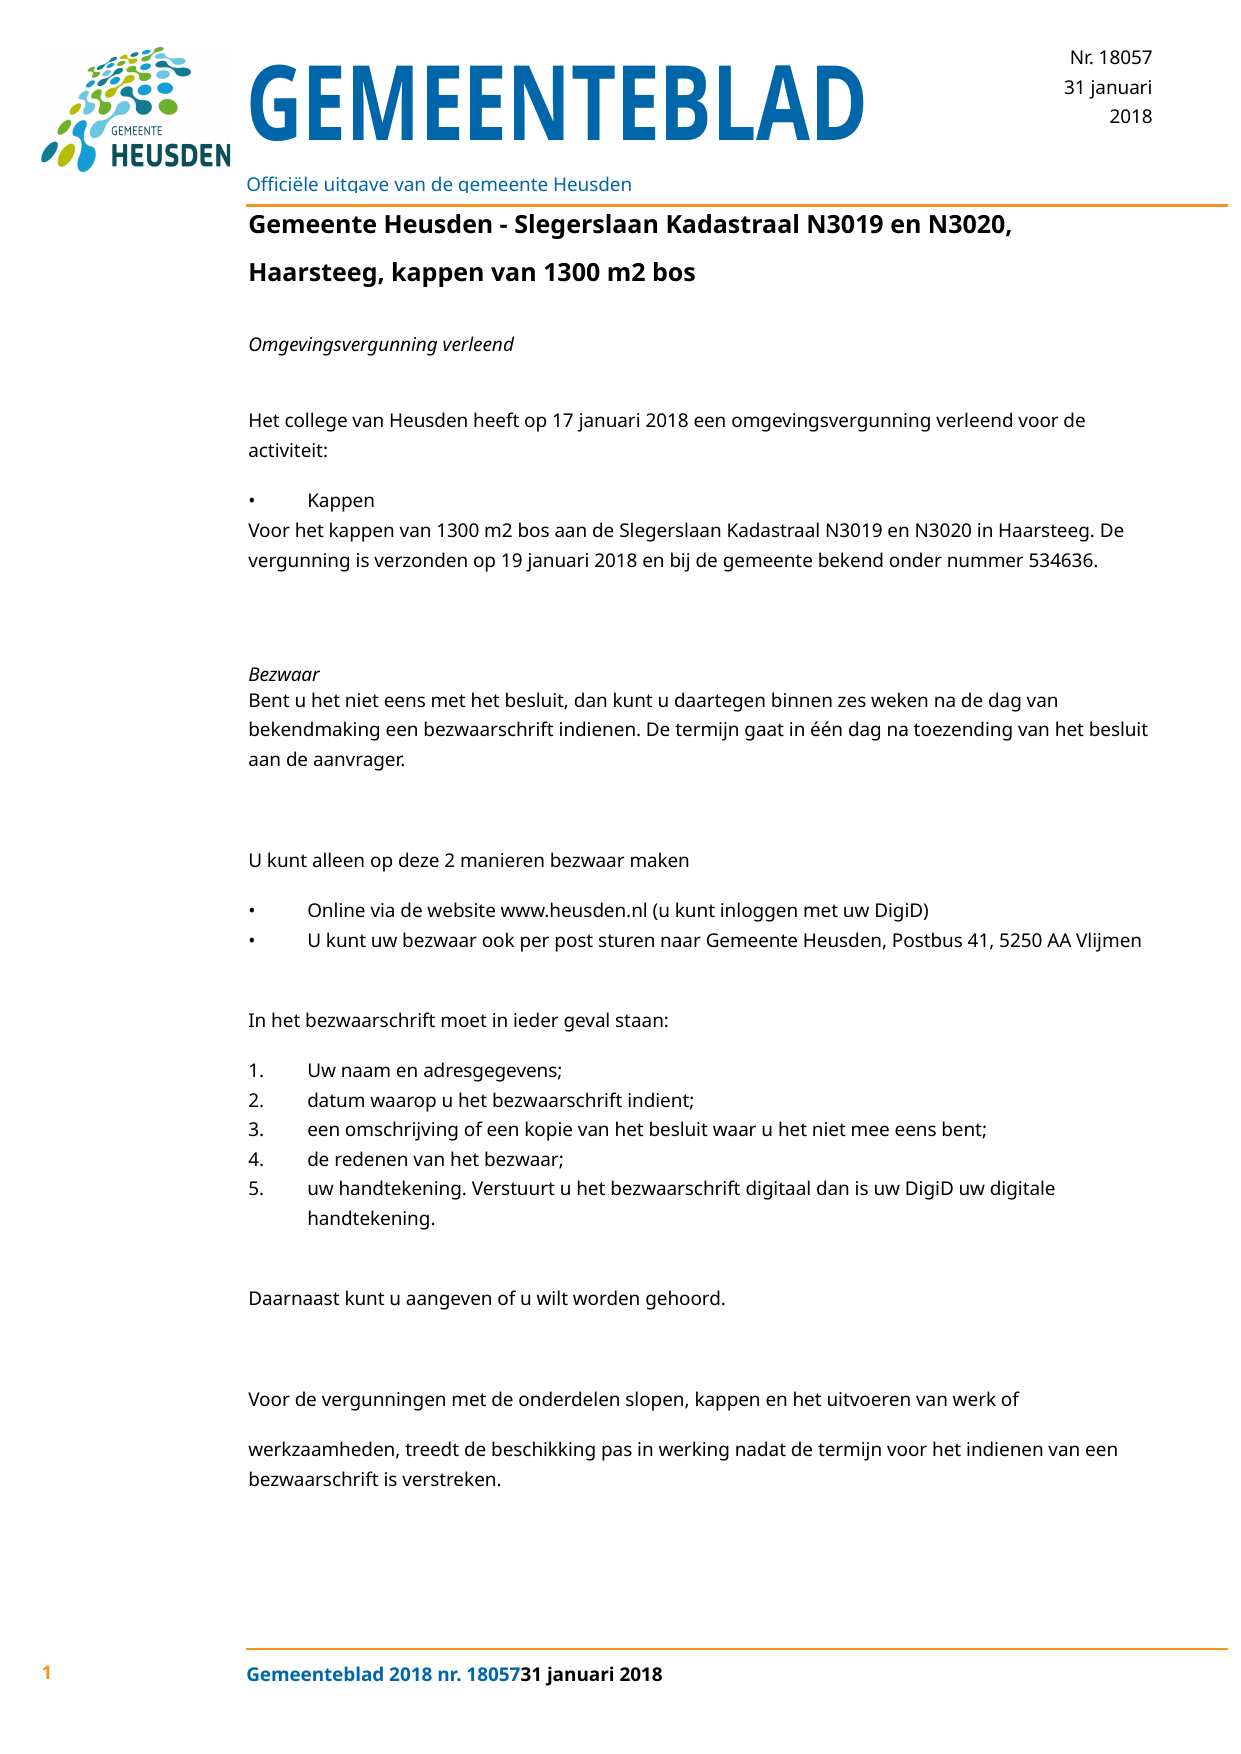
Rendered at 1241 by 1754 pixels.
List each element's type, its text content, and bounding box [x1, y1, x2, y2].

text werkzaamheden, treedt de beschikking pas in werking nadat de termijn voor het indienen van een bezwaarschrift is verstreken. [248, 1436, 1152, 1492]
text U kunt alleen op deze 2 manieren bezwaar maken [248, 847, 1152, 873]
text Voor de vergunningen met de onderdelen slopen, kappen en het uitvoeren van werk of [248, 1386, 1152, 1412]
text Omgevingsvergunning verleend [248, 331, 1152, 357]
text Bent u het niet eens met het besluit, dan kunt u daartegen binnen zes weken na de dag van bekendmaking een bezwaarschrift indienen. De termijn gaat in één dag na toezending van het besluit aan de aanvrager. [248, 687, 1152, 772]
list U kunt uw bezwaar ook per post sturen naar Gemeente Heusden, Postbus 41, 5250 AA Vlijmen [248, 927, 1152, 953]
text Gemeente Heusden - Slegerslaan Kadastraal N3019 en N3020, Haarsteeg, kappen van 1300 m2 bos [248, 207, 1152, 288]
picture [41, 47, 231, 172]
list Kappen [248, 488, 1152, 513]
text Het college van Heusden heeft op 17 januari 2018 een omgevingsvergunning verleend voor de activiteit: [248, 408, 1152, 463]
list Uw naam en adresgegevens; [248, 1057, 1152, 1083]
list de redenen van het bezwaar; [248, 1146, 1152, 1172]
text Voor het kappen van 1300 m2 bos aan de Slegerslaan Kadastraal N3019 en N3020 in Haarsteeg. De vergunning is verzonden op 19 januari 2018 en bij de gemeente bekend onder nummer 534636. [248, 517, 1152, 572]
list een omschrijving of een kopie van het besluit waar u het niet mee eens bent; [248, 1116, 1152, 1142]
text In het bezwaarschrift moet in ieder geval staan: [248, 1007, 1152, 1033]
text Bezwaar [248, 661, 1152, 687]
list uw handtekening. Verstuurt u het bezwaarschrift digitaal dan is uw DigiD uw digitale handtekening. [248, 1176, 1152, 1231]
list Online via de website www.heusden.nl (u kunt inloggen met uw DigiD) [248, 897, 1152, 923]
text Daarnaast kunt u aangeven of u wilt worden gehoord. [248, 1285, 1152, 1311]
list datum waarop u het bezwaarschrift indient; [248, 1087, 1152, 1113]
